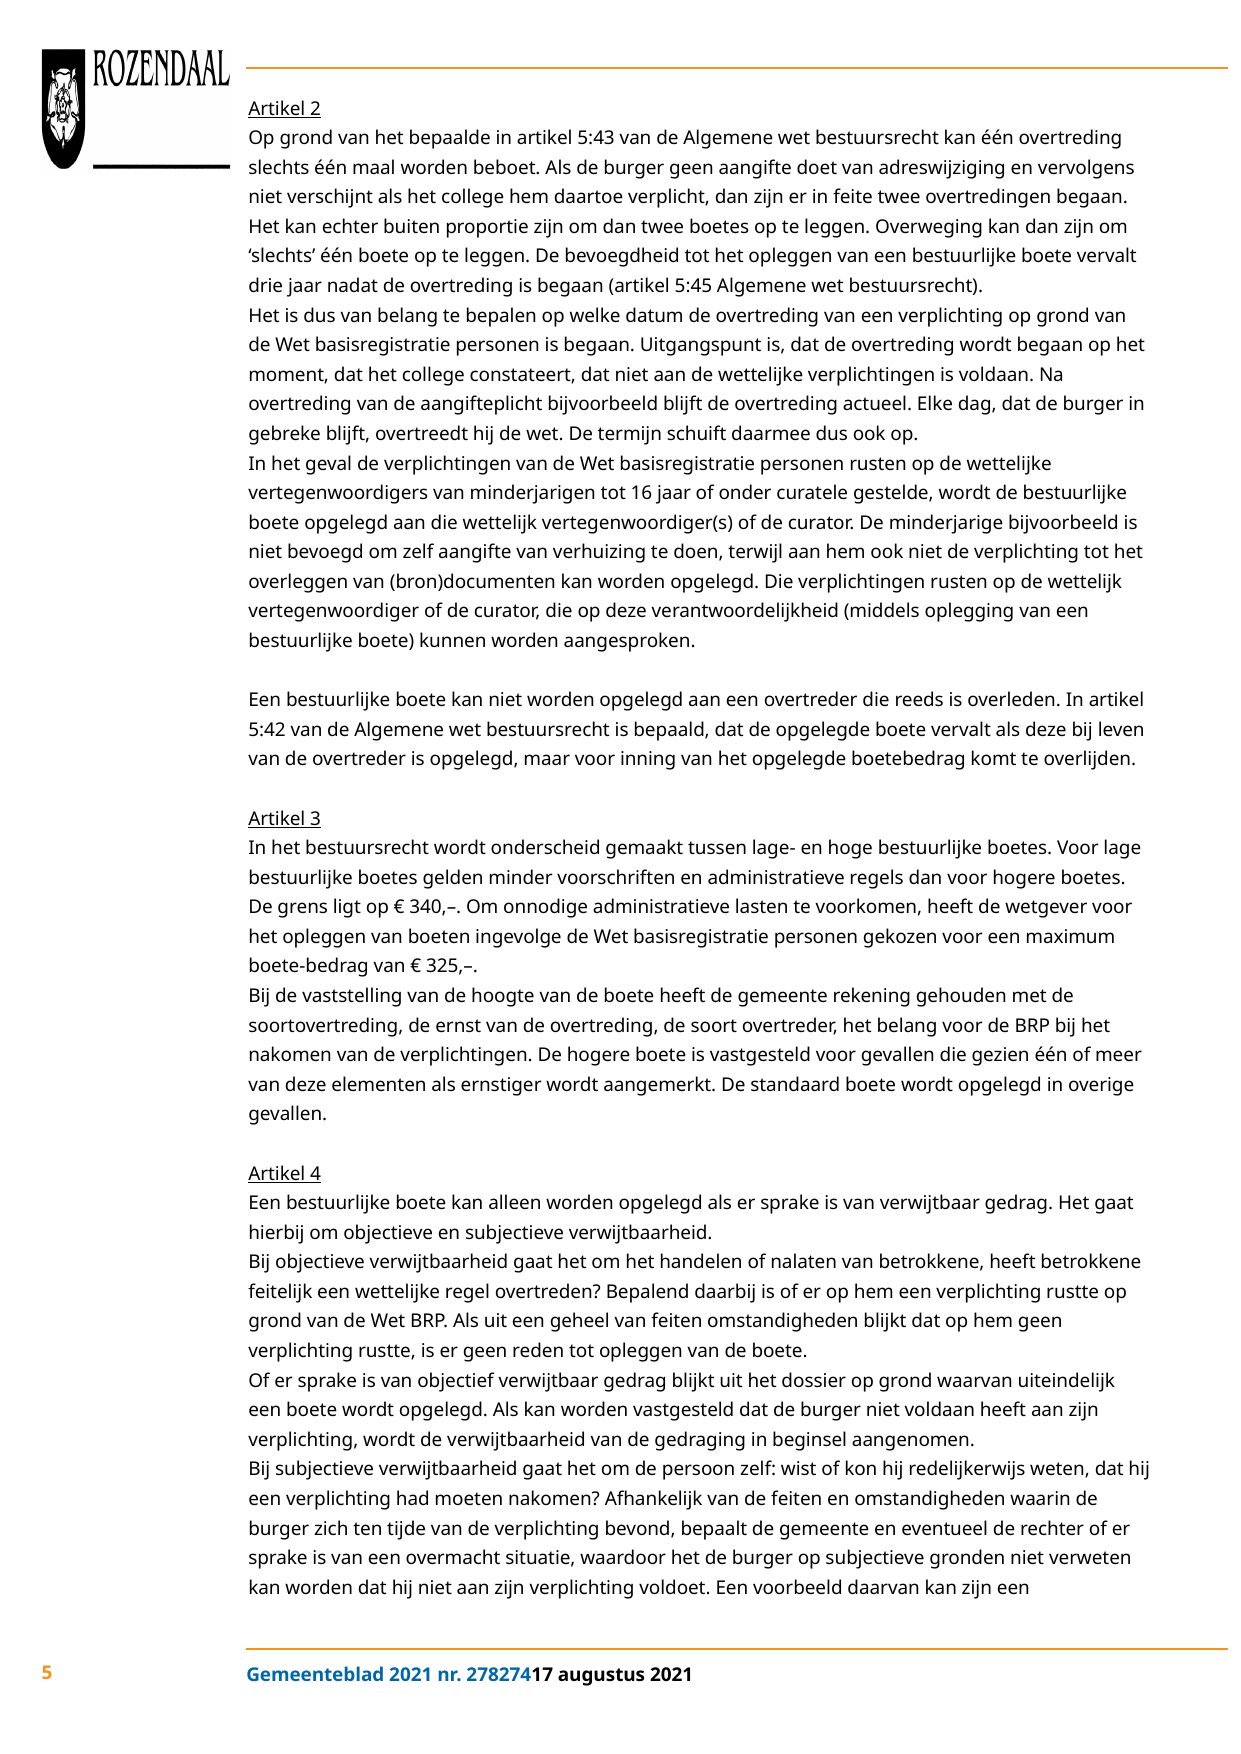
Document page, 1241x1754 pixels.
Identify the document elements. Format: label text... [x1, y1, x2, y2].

text Artikel 2 [248, 95, 1152, 121]
text Artikel 4 [248, 1160, 1152, 1186]
text Een bestuurlijke boete kan niet worden opgelegd aan een overtreder die reeds is overleden. In artikel 5:42 van de Algemene wet bestuursrecht is bepaald, dat de opgelegde boete vervalt als deze bij leven van de overtreder is opgelegd, maar voor inning van het opgelegde boetebedrag komt te overlijden. [248, 686, 1152, 771]
text Bij de vaststelling van de hoogte van de boete heeft de gemeente rekening gehouden met de soortovertreding, de ernst van de overtreding, de soort overtreder, het belang voor de BRP bij het nakomen van de verplichtingen. De hogere boete is vastgesteld voor gevallen die gezien één of meer van deze elementen als ernstiger wordt aangemerkt. De standaard boete wordt opgelegd in overige gevallen. [248, 982, 1152, 1126]
text Een bestuurlijke boete kan alleen worden opgelegd als er sprake is van verwijtbaar gedrag. Het gaat hierbij om objectieve en subjectieve verwijtbaarheid. [248, 1189, 1152, 1245]
text Artikel 3 [248, 805, 1152, 831]
picture [41, 47, 231, 172]
text Het is dus van belang te bepalen op welke datum de overtreding van een verplichting op grond van de Wet basisregistratie personen is begaan. Uitgangspunt is, dat de overtreding wordt begaan op het moment, dat het college constateert, dat niet aan de wettelijke verplichtingen is voldaan. Na overtreding van de aangifteplicht bijvoorbeeld blijft de overtreding actueel. Elke dag, dat de burger in gebreke blijft, overtreedt hij de wet. De termijn schuift daarmee dus ook op. [248, 302, 1152, 446]
text Op grond van het bepaalde in artikel 5:43 van de Algemene wet bestuursrecht kan één overtreding slechts één maal worden beboet. Als de burger geen aangifte doet van adreswijziging en vervolgens niet verschijnt als het college hem daartoe verplicht, dan zijn er in feite twee overtredingen begaan. Het kan echter buiten proportie zijn om dan twee boetes op te leggen. Overweging kan dan zijn om ‘slechts’ één boete op te leggen. De bevoegdheid tot het opleggen van een bestuurlijke boete vervalt drie jaar nadat de overtreding is begaan (artikel 5:45 Algemene wet bestuursrecht). [248, 124, 1152, 298]
text Bij subjectieve verwijtbaarheid gaat het om de persoon zelf: wist of kon hij redelijkerwijs weten, dat hij een verplichting had moeten nakomen? Afhankelijk van de feiten en omstandigheden waarin de burger zich ten tijde van de verplichting bevond, bepaalt de gemeente en eventueel de rechter of er sprake is van een overmacht situatie, waardoor het de burger op subjectieve gronden niet verweten kan worden dat hij niet aan zijn verplichting voldoet. Een voorbeeld daarvan kan zijn een [248, 1456, 1152, 1600]
text In het bestuursrecht wordt onderscheid gemaakt tussen lage- en hoge bestuurlijke boetes. Voor lage bestuurlijke boetes gelden minder voorschriften en administratieve regels dan voor hogere boetes. De grens ligt op € 340,–. Om onnodige administratieve lasten te voorkomen, heeft de wetgever voor het opleggen van boeten ingevolge de Wet basisregistratie personen gekozen voor een maximum boete-bedrag van € 325,–. [248, 834, 1152, 978]
text In het geval de verplichtingen van de Wet basisregistratie personen rusten op de wettelijke vertegenwoordigers van minderjarigen tot 16 jaar of onder curatele gestelde, wordt de bestuurlijke boete opgelegd aan die wettelijk vertegenwoordiger(s) of de curator. De minderjarige bijvoorbeeld is niet bevoegd om zelf aangifte van verhuizing te doen, terwijl aan hem ook niet de verplichting tot het overleggen van (bron)documenten kan worden opgelegd. Die verplichtingen rusten op de wettelijk vertegenwoordiger of de curator, die op deze verantwoordelijkheid (middels oplegging van een bestuurlijke boete) kunnen worden aangesproken. [248, 450, 1152, 653]
text Bij objectieve verwijtbaarheid gaat het om het handelen of nalaten van betrokkene, heeft betrokkene feitelijk een wettelijke regel overtreden? Bepalend daarbij is of er op hem een verplichting rustte op grond van de Wet BRP. Als uit een geheel van feiten omstandigheden blijkt dat op hem geen verplichting rustte, is er geen reden tot opleggen van de boete. [248, 1248, 1152, 1363]
text Of er sprake is van objectief verwijtbaar gedrag blijkt uit het dossier op grond waarvan uiteindelijk een boete wordt opgelegd. Als kan worden vastgesteld dat de burger niet voldaan heeft aan zijn verplichting, wordt de verwijtbaarheid van de gedraging in beginsel aangenomen. [248, 1367, 1152, 1452]
